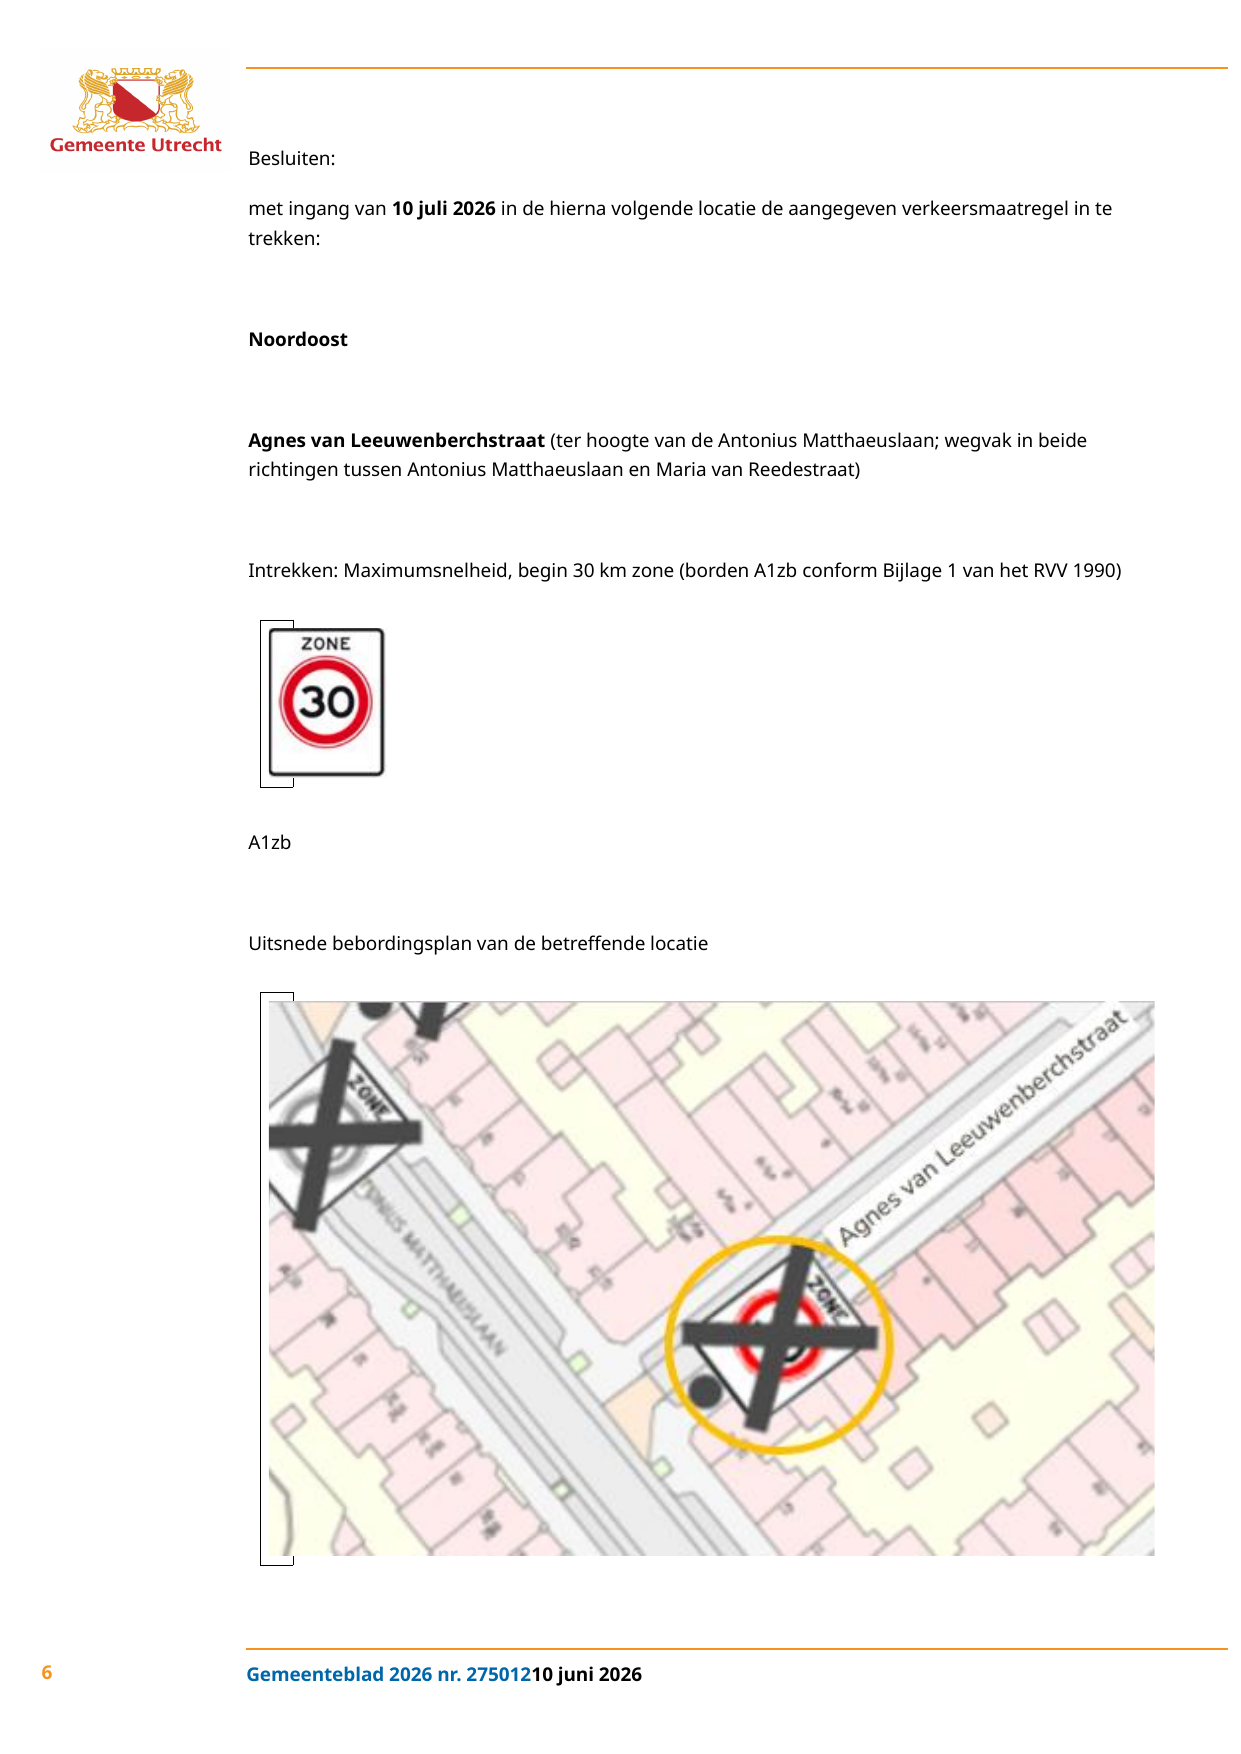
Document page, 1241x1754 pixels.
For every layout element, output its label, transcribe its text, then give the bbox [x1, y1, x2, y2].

text Uitsnede bebordingsplan van de betreffende locatie [248, 930, 1152, 956]
text Noordoost [248, 326, 1152, 352]
picture [268, 628, 387, 778]
picture [41, 47, 231, 172]
text Intrekken: Maximumsnelheid, begin 30 km zone (borden A1zb conform Bijlage 1 van het RVV 1990) [248, 557, 1152, 583]
text Besluiten: [248, 145, 1152, 171]
picture [268, 1001, 1155, 1556]
text met ingang van 10 juli 2026 in de hierna volgende locatie de aangegeven verkeersmaatregel in te trekken: [248, 196, 1152, 251]
text Agnes van Leeuwenberchstraat (ter hoogte van de Antonius Matthaeuslaan; wegvak in beide richtingen tussen Antonius Matthaeuslaan en Maria van Reedestraat) [248, 427, 1152, 482]
text A1zb [248, 829, 1152, 855]
